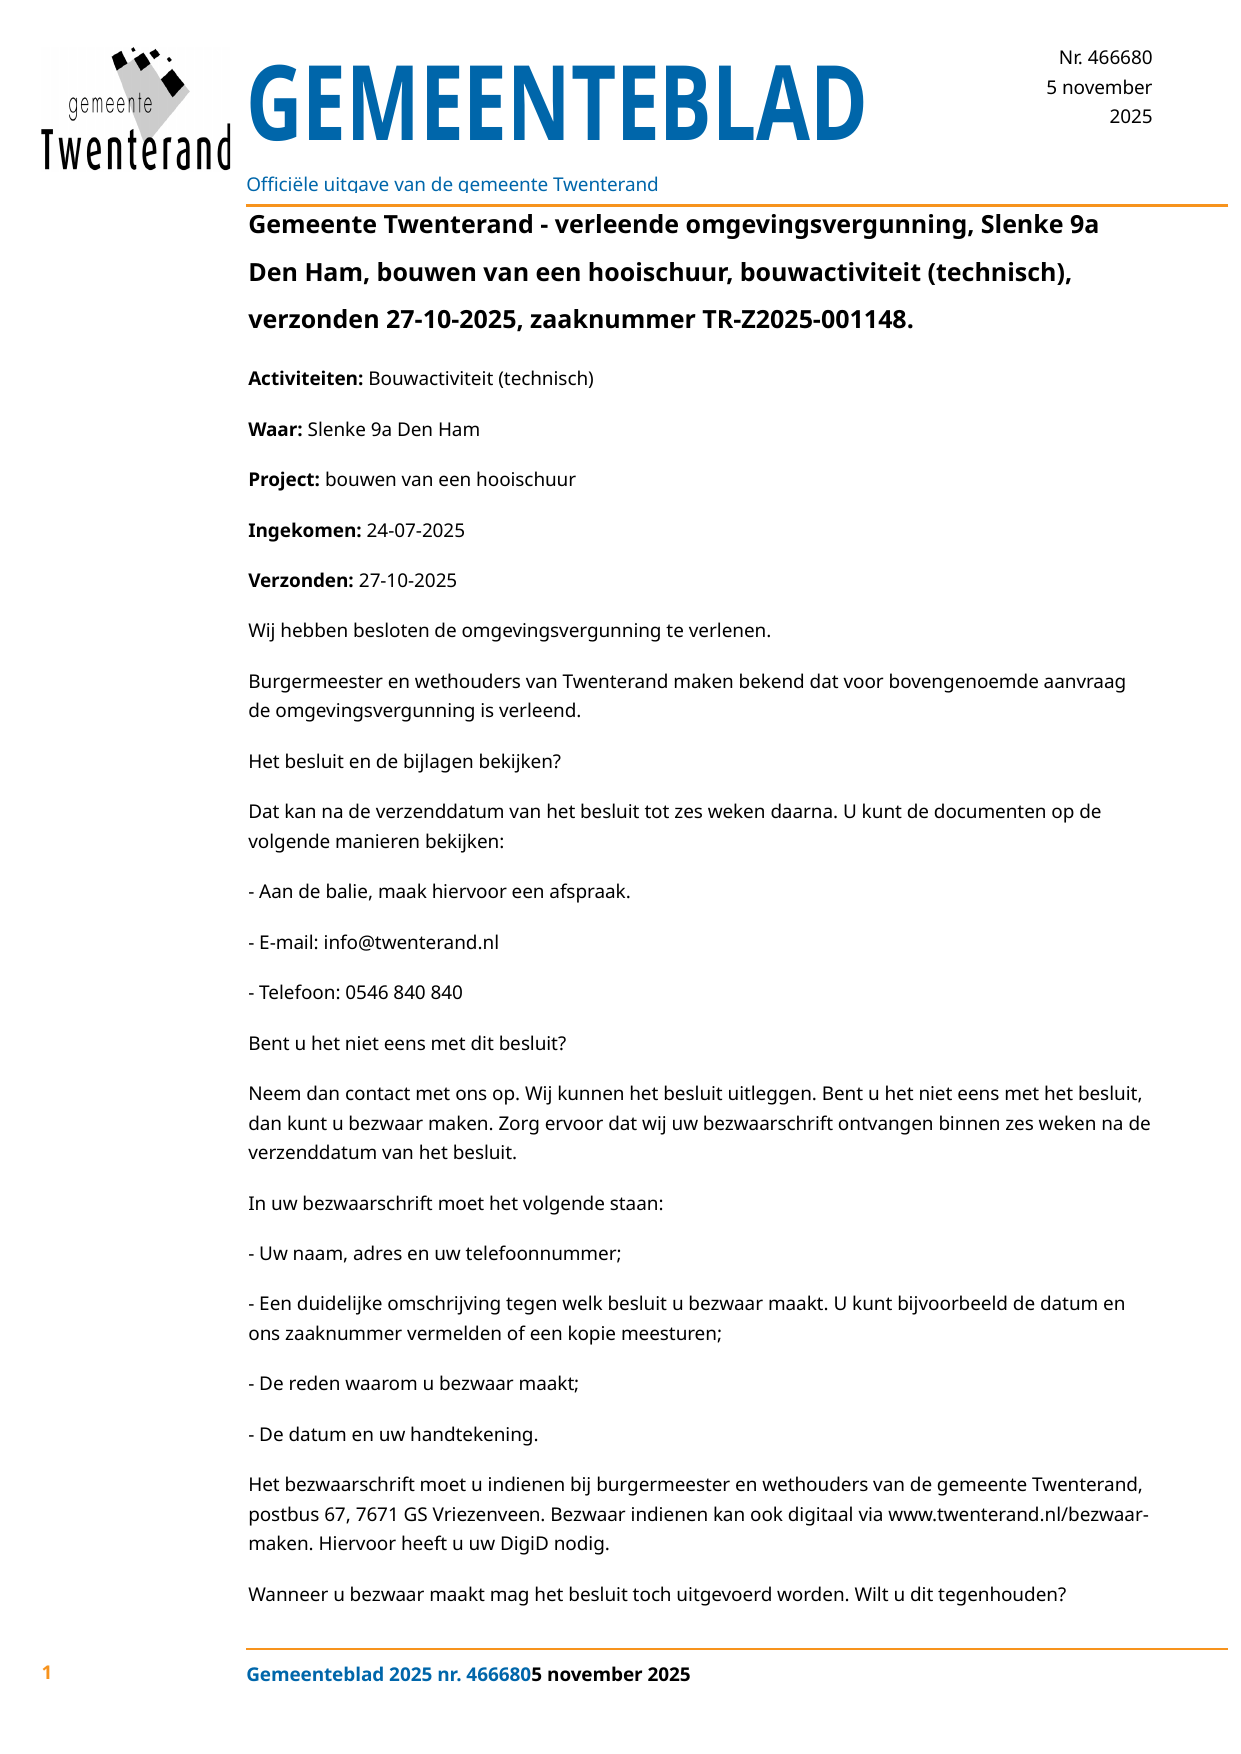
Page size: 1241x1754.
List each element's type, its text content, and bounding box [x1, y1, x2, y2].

text - De reden waarom u bezwaar maakt; [248, 1371, 1152, 1396]
text - Uw naam, adres en uw telefoonnummer; [248, 1240, 1152, 1266]
text - E-mail: info@twenterand.nl [248, 929, 1152, 954]
text Het besluit en de bijlagen bekijken? [248, 748, 1152, 774]
text - Telefoon: 0546 840 840 [248, 979, 1152, 1005]
text Bent u het niet eens met dit besluit? [248, 1030, 1152, 1055]
text Neem dan contact met ons op. Wij kunnen het besluit uitleggen. Bent u het niet eens met het besluit, dan kunt u bezwaar maken. Zorg ervoor dat wij uw bezwaarschrift ontvangen binnen zes weken na de verzenddatum van het besluit. [248, 1080, 1152, 1165]
text Verzonden: 27-10-2025 [248, 567, 1152, 593]
text Wanneer u bezwaar maakt mag het besluit toch uitgevoerd worden. Wilt u dit tegenhouden? [248, 1581, 1152, 1607]
text Activiteiten: Bouwactiviteit (technisch) [248, 366, 1152, 391]
text In uw bezwaarschrift moet het volgende staan: [248, 1190, 1152, 1215]
text - Een duidelijke omschrijving tegen welk besluit u bezwaar maakt. U kunt bijvoorbeeld de datum en ons zaaknummer vermelden of een kopie meesturen; [248, 1291, 1152, 1346]
picture [41, 47, 231, 172]
text Burgermeester en wethouders van Twenterand maken bekend dat voor bovengenoemde aanvraag de omgevingsvergunning is verleend. [248, 668, 1152, 723]
text - Aan de balie, maak hiervoor een afspraak. [248, 878, 1152, 904]
text Ingekomen: 24-07-2025 [248, 517, 1152, 542]
text Waar: Slenke 9a Den Ham [248, 416, 1152, 442]
text Het bezwaarschrift moet u indienen bij burgermeester en wethouders van de gemeente Twenterand, postbus 67, 7671 GS Vriezenveen. Bezwaar indienen kan ook digitaal via www.twenterand.nl/bezwaar-maken. Hiervoor heeft u uw DigiD nodig. [248, 1471, 1152, 1556]
text Gemeente Twenterand - verleende omgevingsvergunning, Slenke 9a Den Ham, bouwen van een hooischuur, bouwactiviteit (technisch), verzonden 27-10-2025, zaaknummer TR-Z2025-001148. [248, 207, 1152, 336]
text Wij hebben besloten de omgevingsvergunning te verlenen. [248, 618, 1152, 643]
text Project: bouwen van een hooischuur [248, 466, 1152, 492]
text Dat kan na de verzenddatum van het besluit tot zes weken daarna. U kunt de documenten op de volgende manieren bekijken: [248, 798, 1152, 854]
text - De datum en uw handtekening. [248, 1421, 1152, 1447]
